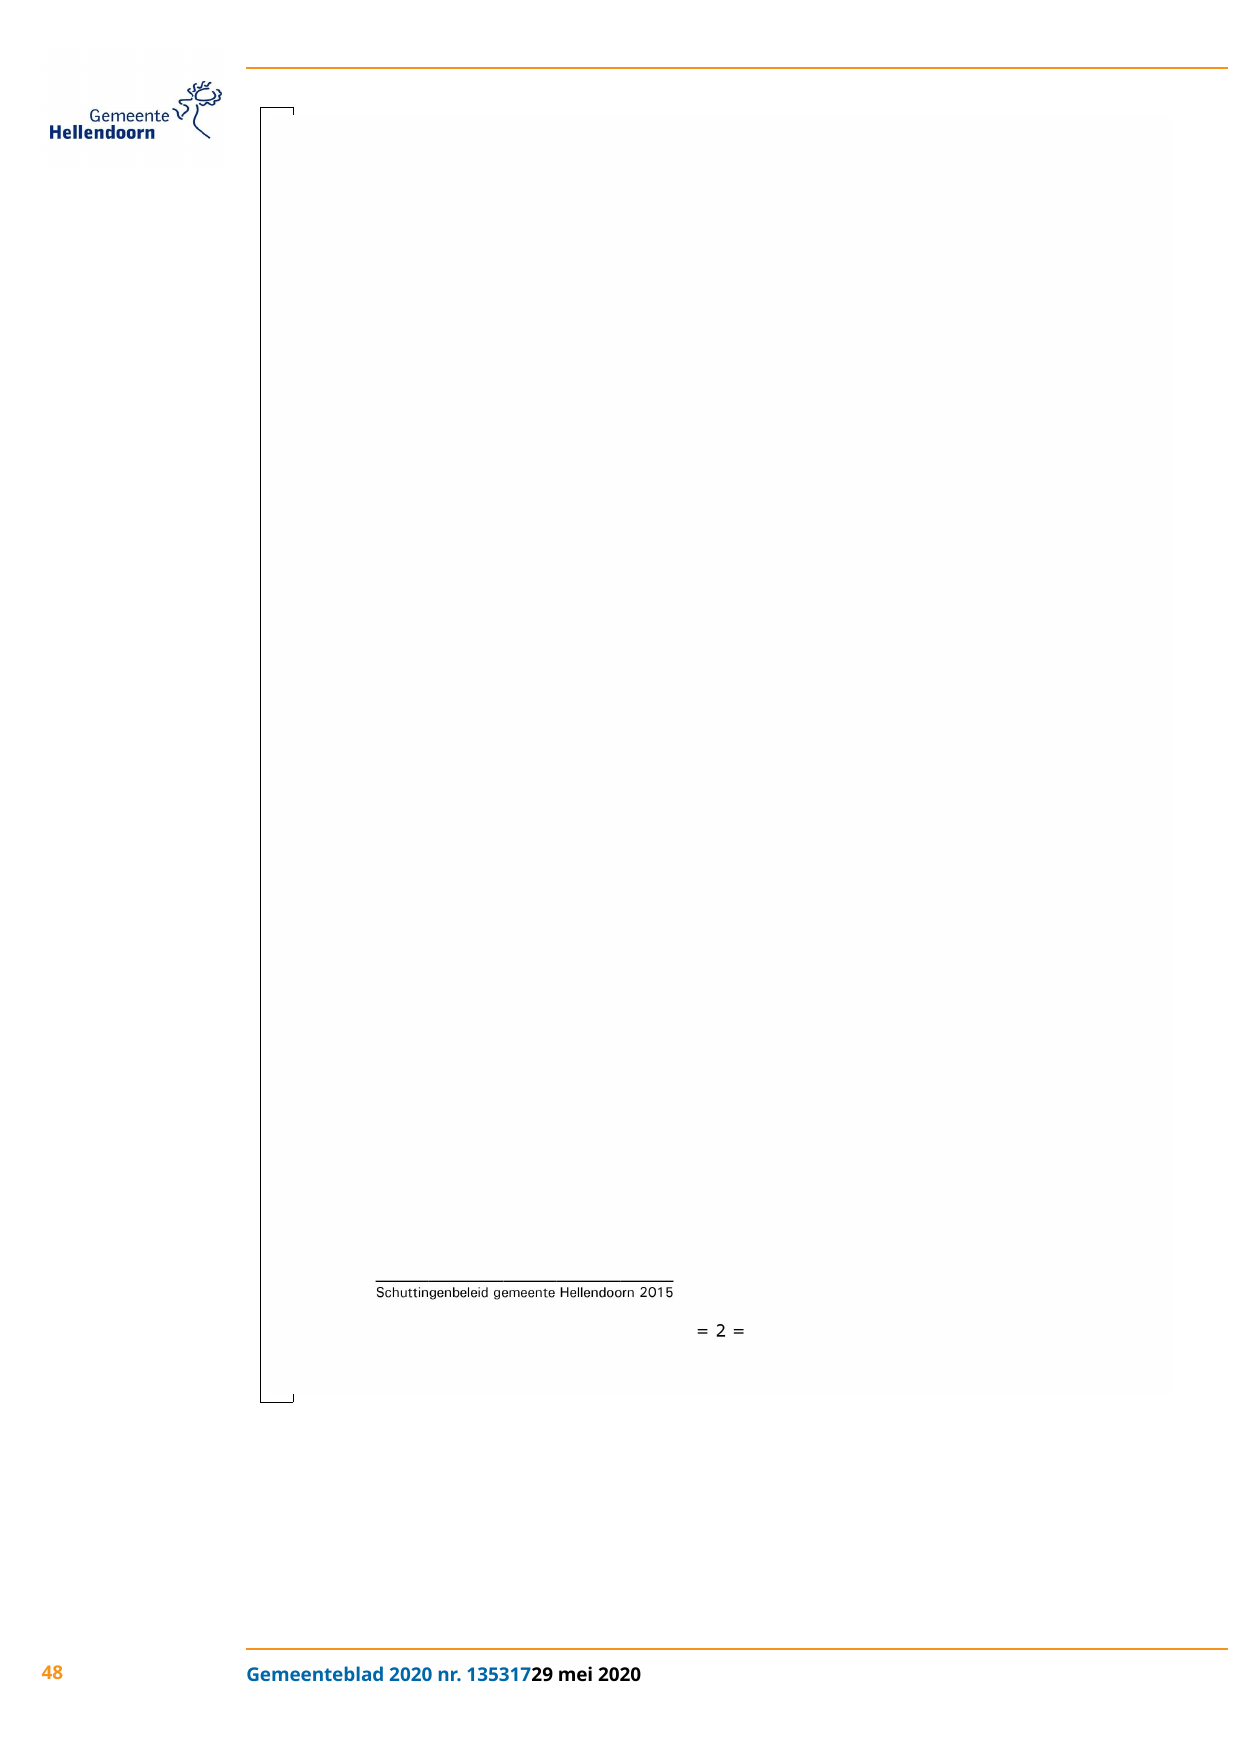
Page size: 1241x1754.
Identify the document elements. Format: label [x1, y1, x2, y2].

picture [268, 115, 1173, 1394]
picture [41, 47, 231, 172]
